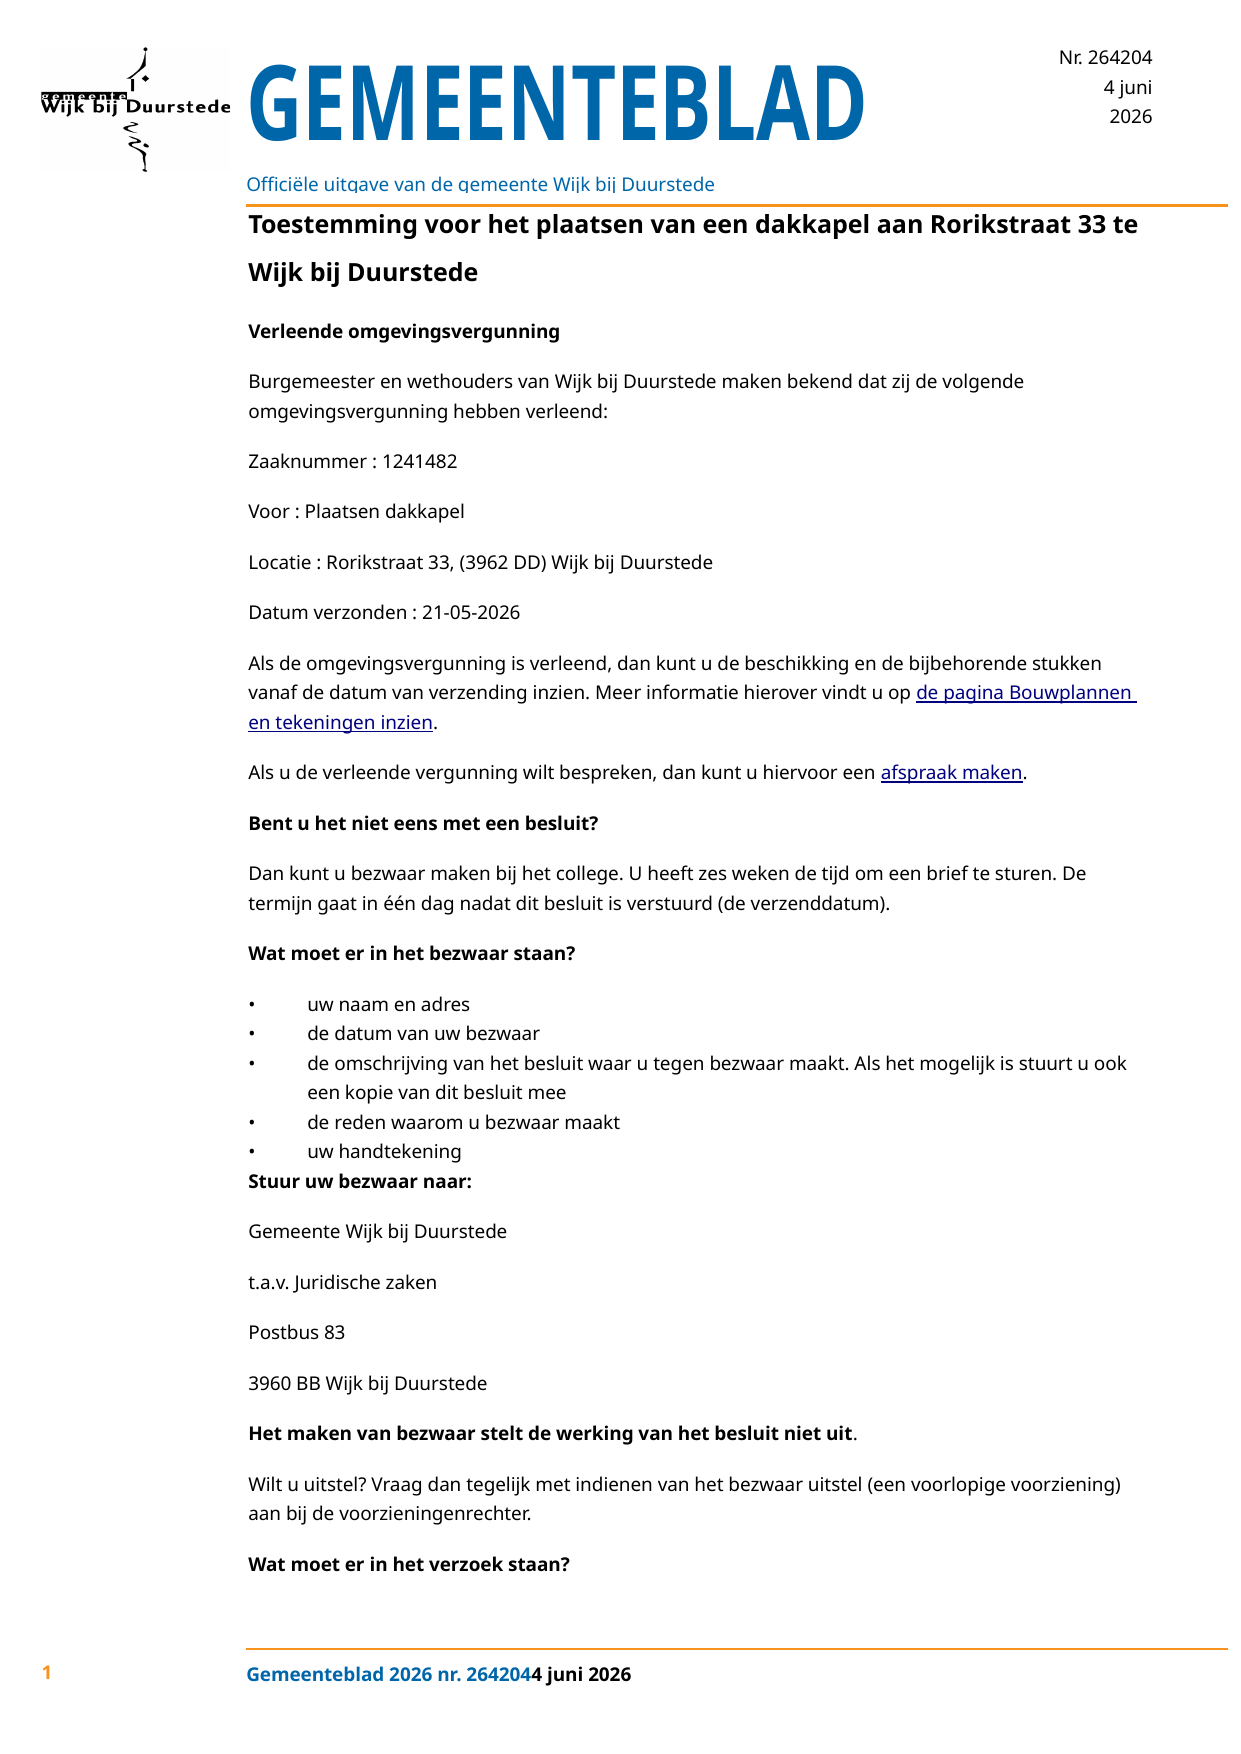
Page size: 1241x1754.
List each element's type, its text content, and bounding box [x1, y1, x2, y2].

list de datum van uw bezwaar [248, 1020, 1152, 1046]
text Als u de verleende vergunning wilt bespreken, dan kunt u hiervoor een afspraak maken. [248, 759, 1152, 785]
text Wat moet er in het bezwaar staan? [248, 940, 1152, 966]
list de reden waarom u bezwaar maakt [248, 1109, 1152, 1135]
text 3960 BB Wijk bij Duurstede [248, 1370, 1152, 1396]
text Dan kunt u bezwaar maken bij het college. U heeft zes weken de tijd om een brief te sturen. De termijn gaat in één dag nadat dit besluit is verstuurd (de verzenddatum). [248, 860, 1152, 916]
text Het maken van bezwaar stelt de werking van het besluit niet uit. [248, 1420, 1152, 1446]
text Burgemeester en wethouders van Wijk bij Duurstede maken bekend dat zij de volgende omgevingsvergunning hebben verleend: [248, 368, 1152, 424]
text t.a.v. Juridische zaken [248, 1269, 1152, 1295]
text Toestemming voor het plaatsen van een dakkapel aan Rorikstraat 33 te Wijk bij Duurstede [248, 207, 1152, 288]
text Postbus 83 [248, 1319, 1152, 1345]
text Datum verzonden : 21-05-2026 [248, 599, 1152, 625]
picture [41, 47, 231, 172]
text Voor : Plaatsen dakkapel [248, 499, 1152, 524]
list uw handtekening [248, 1139, 1152, 1164]
text Verleende omgevingsvergunning [248, 318, 1152, 344]
text Wat moet er in het verzoek staan? [248, 1551, 1152, 1577]
text Stuur uw bezwaar naar: [248, 1168, 1152, 1194]
list uw naam en adres [248, 991, 1152, 1017]
text Wilt u uitstel? Vraag dan tegelijk met indienen van het bezwaar uitstel (een voorlopige voorziening) aan bij de voorzieningenrechter. [248, 1471, 1152, 1526]
text Bent u het niet eens met een besluit? [248, 810, 1152, 836]
text Zaaknummer : 1241482 [248, 448, 1152, 474]
list de omschrijving van het besluit waar u tegen bezwaar maakt. Als het mogelijk is stuurt u ook een kopie van dit besluit mee [248, 1050, 1152, 1105]
text Gemeente Wijk bij Duurstede [248, 1219, 1152, 1244]
text Als de omgevingsvergunning is verleend, dan kunt u de beschikking en de bijbehorende stukken vanaf de datum van verzending inzien. Meer informatie hierover vindt u op de pagina Bouwplannen en tekeningen inzien. [248, 650, 1152, 735]
text Locatie : Rorikstraat 33, (3962 DD) Wijk bij Duurstede [248, 549, 1152, 575]
